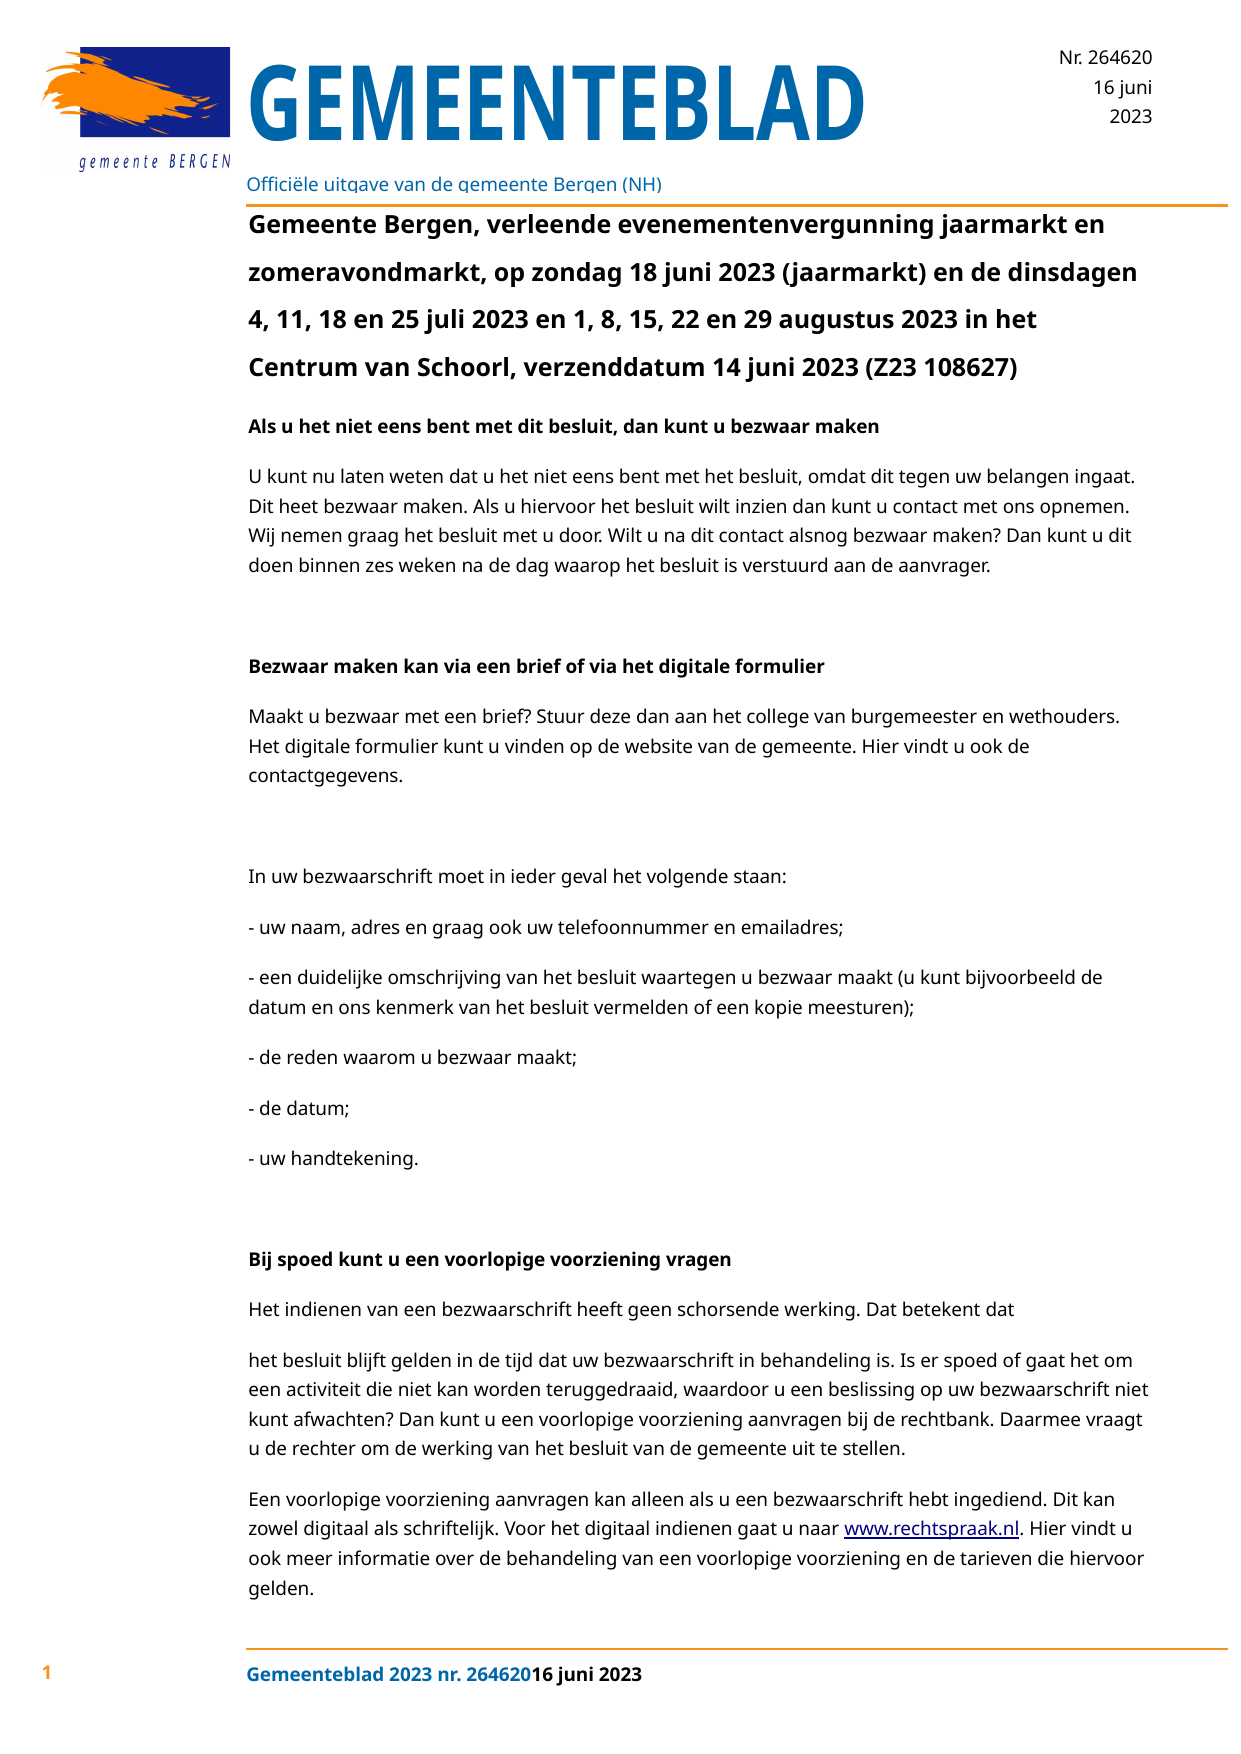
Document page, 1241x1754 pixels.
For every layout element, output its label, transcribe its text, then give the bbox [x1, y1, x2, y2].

text U kunt nu laten weten dat u het niet eens bent met het besluit, omdat dit tegen uw belangen ingaat. Dit heet bezwaar maken. Als u hiervoor het besluit wilt inzien dan kunt u contact met ons opnemen. Wij nemen graag het besluit met u door. Wilt u na dit contact alsnog bezwaar maken? Dan kunt u dit doen binnen zes weken na de dag waarop het besluit is verstuurd aan de aanvrager. [248, 463, 1152, 578]
text In uw bezwaarschrift moet in ieder geval het volgende staan: [248, 863, 1152, 889]
text Gemeente Bergen, verleende evenementenvergunning jaarmarkt en zomeravondmarkt, op zondag 18 juni 2023 (jaarmarkt) en de dinsdagen 4, 11, 18 en 25 juli 2023 en 1, 8, 15, 22 en 29 augustus 2023 in het Centrum van Schoorl, verzenddatum 14 juni 2023 (Z23 108627) [248, 207, 1152, 384]
text Bezwaar maken kan via een brief of via het digitale formulier [248, 653, 1152, 679]
text - uw naam, adres en graag ook uw telefoonnummer en emailadres; [248, 914, 1152, 940]
text Bij spoed kunt u een voorlopige voorziening vragen [248, 1246, 1152, 1272]
picture [41, 47, 231, 172]
text Het indienen van een bezwaarschrift heeft geen schorsende werking. Dat betekent dat [248, 1296, 1152, 1322]
text - de reden waarom u bezwaar maakt; [248, 1044, 1152, 1070]
text Als u het niet eens bent met dit besluit, dan kunt u bezwaar maken [248, 413, 1152, 439]
text het besluit blijft gelden in de tijd dat uw bezwaarschrift in behandeling is. Is er spoed of gaat het om een activiteit die niet kan worden teruggedraaid, waardoor u een beslissing op uw bezwaarschrift niet kunt afwachten? Dan kunt u een voorlopige voorziening aanvragen bij de rechtbank. Daarmee vraagt u de rechter om de werking van het besluit van de gemeente uit te stellen. [248, 1347, 1152, 1461]
text Een voorlopige voorziening aanvragen kan alleen als u een bezwaarschrift hebt ingediend. Dit kan zowel digitaal als schriftelijk. Voor het digitaal indienen gaat u naar www.rechtspraak.nl. Hier vindt u ook meer informatie over de behandeling van een voorlopige voorziening en de tarieven die hiervoor gelden. [248, 1486, 1152, 1601]
text Maakt u bezwaar met een brief? Stuur deze dan aan het college van burgemeester en wethouders. Het digitale formulier kunt u vinden op de website van de gemeente. Hier vindt u ook de contactgegevens. [248, 703, 1152, 788]
text - een duidelijke omschrijving van het besluit waartegen u bezwaar maakt (u kunt bijvoorbeeld de datum en ons kenmerk van het besluit vermelden of een kopie meesturen); [248, 964, 1152, 1020]
text - de datum; [248, 1095, 1152, 1121]
text - uw handtekening. [248, 1145, 1152, 1171]
